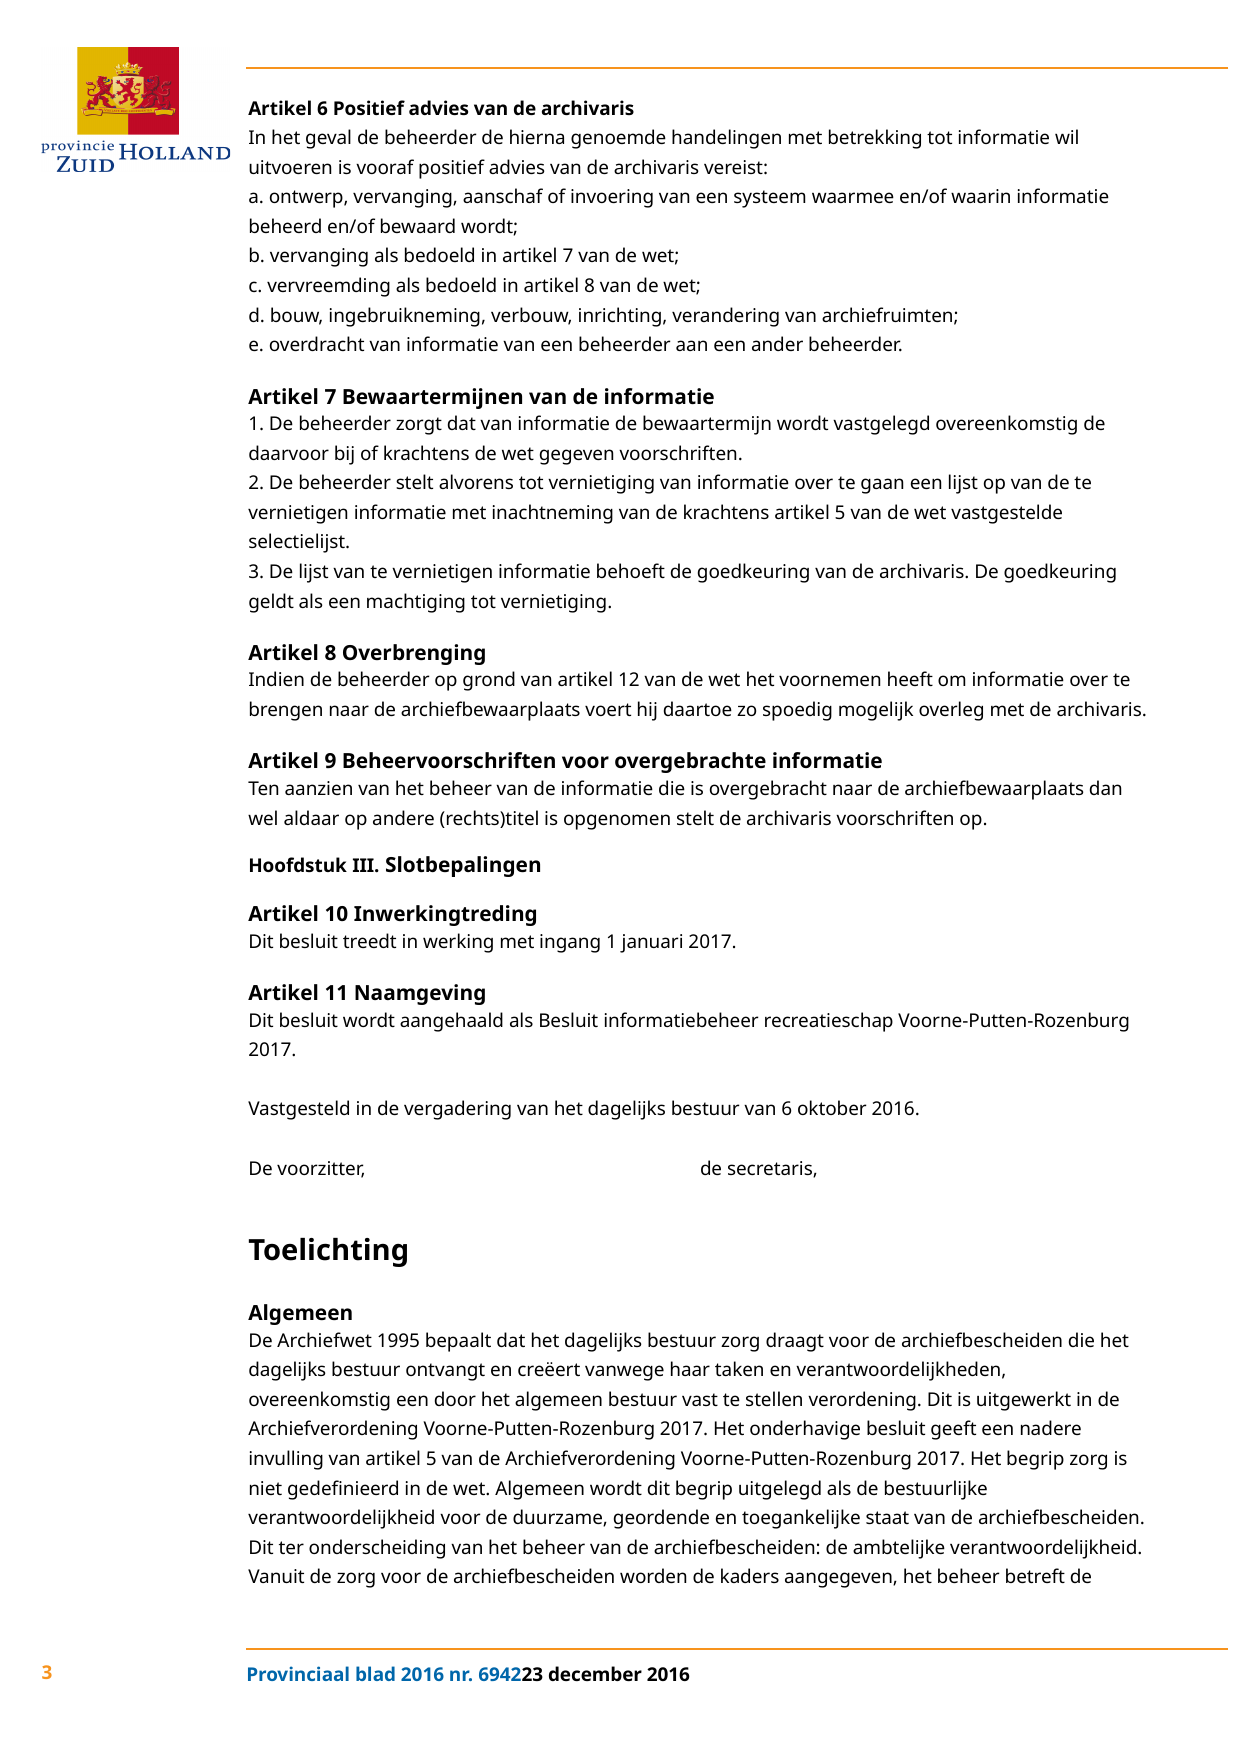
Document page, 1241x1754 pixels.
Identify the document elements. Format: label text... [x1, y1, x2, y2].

text In het geval de beheerder de hierna genoemde handelingen met betrekking tot informatie wil uitvoeren is vooraf positief advies van de archivaris vereist: [248, 124, 1152, 180]
picture [41, 47, 231, 172]
text 3. De lijst van te vernietigen informatie behoeft de goedkeuring van de archivaris. De goedkeuring geldt als een machtiging tot vernietiging. [248, 558, 1152, 613]
text Artikel 8 Overbrenging [248, 638, 1152, 667]
text Artikel 9 Beheervoorschriften voor overgebrachte informatie [248, 747, 1152, 775]
text Dit besluit treedt in werking met ingang 1 januari 2017. [248, 928, 1152, 954]
text 2. De beheerder stelt alvorens tot vernietiging van informatie over te gaan een lijst op van de te vernietigen informatie met inachtneming van de krachtens artikel 5 van de wet vastgestelde selectielijst. [248, 469, 1152, 554]
text Dit besluit wordt aangehaald als Besluit informatiebeheer recreatieschap Voorne-Putten-Rozenburg 2017. [248, 1007, 1152, 1062]
text d. bouw, ingebruikneming, verbouw, inrichting, verandering van archiefruimten; [248, 302, 1152, 328]
table_header de secretaris, [700, 1155, 1152, 1181]
text Artikel 6 Positief advies van de archivaris [248, 95, 1152, 121]
text c. vervreemding als bedoeld in artikel 8 van de wet; [248, 272, 1152, 298]
text Artikel 11 Naamgeving [248, 978, 1152, 1007]
text a. ontwerp, vervanging, aanschaf of invoering van een systeem waarmee en/of waarin informatie beheerd en/of bewaard wordt; [248, 183, 1152, 239]
text b. vervanging als bedoeld in artikel 7 van de wet; [248, 243, 1152, 268]
text Algemeen [248, 1298, 1152, 1327]
text e. overdracht van informatie van een beheerder aan een ander beheerder. [248, 331, 1152, 357]
text Hoofdstuk III. Slotbepalingen [248, 850, 1152, 879]
text De Archiefwet 1995 bepaalt dat het dagelijks bestuur zorg draagt voor de archiefbescheiden die het dagelijks bestuur ontvangt en creëert vanwege haar taken en verantwoordelijkheden, overeenkomstig een door het algemeen bestuur vast te stellen verordening. Dit is uitgewerkt in de Archiefverordening Voorne-Putten-Rozenburg 2017. Het onderhavige besluit geeft een nadere invulling van artikel 5 van de Archiefverordening Voorne-Putten-Rozenburg 2017. Het begrip zorg is niet gedefinieerd in de wet. Algemeen wordt dit begrip uitgelegd als de bestuurlijke verantwoordelijkheid voor de duurzame, geordende en toegankelijke staat van de archiefbescheiden. Dit ter onderscheiding van het beheer van de archiefbescheiden: de ambtelijke verantwoordelijkheid. Vanuit de zorg voor de archiefbescheiden worden de kaders aangegeven, het beheer betreft de [248, 1327, 1152, 1589]
table_header De voorzitter, [248, 1155, 700, 1181]
text Artikel 7 Bewaartermijnen van de informatie [248, 382, 1152, 410]
text Toelichting [248, 1229, 1152, 1269]
text Artikel 10 Inwerkingtreding [248, 899, 1152, 928]
text 1. De beheerder zorgt dat van informatie de bewaartermijn wordt vastgelegd overeenkomstig de daarvoor bij of krachtens de wet gegeven voorschriften. [248, 410, 1152, 466]
text Indien de beheerder op grond van artikel 12 van de wet het voornemen heeft om informatie over te brengen naar de archiefbewaarplaats voert hij daartoe zo spoedig mogelijk overleg met de archivaris. [248, 667, 1152, 722]
text Vastgesteld in de vergadering van het dagelijks bestuur van 6 oktober 2016. [248, 1096, 1152, 1121]
text Ten aanzien van het beheer van de informatie die is overgebracht naar de archiefbewaarplaats dan wel aldaar op andere (rechts)titel is opgenomen stelt de archivaris voorschriften op. [248, 775, 1152, 830]
